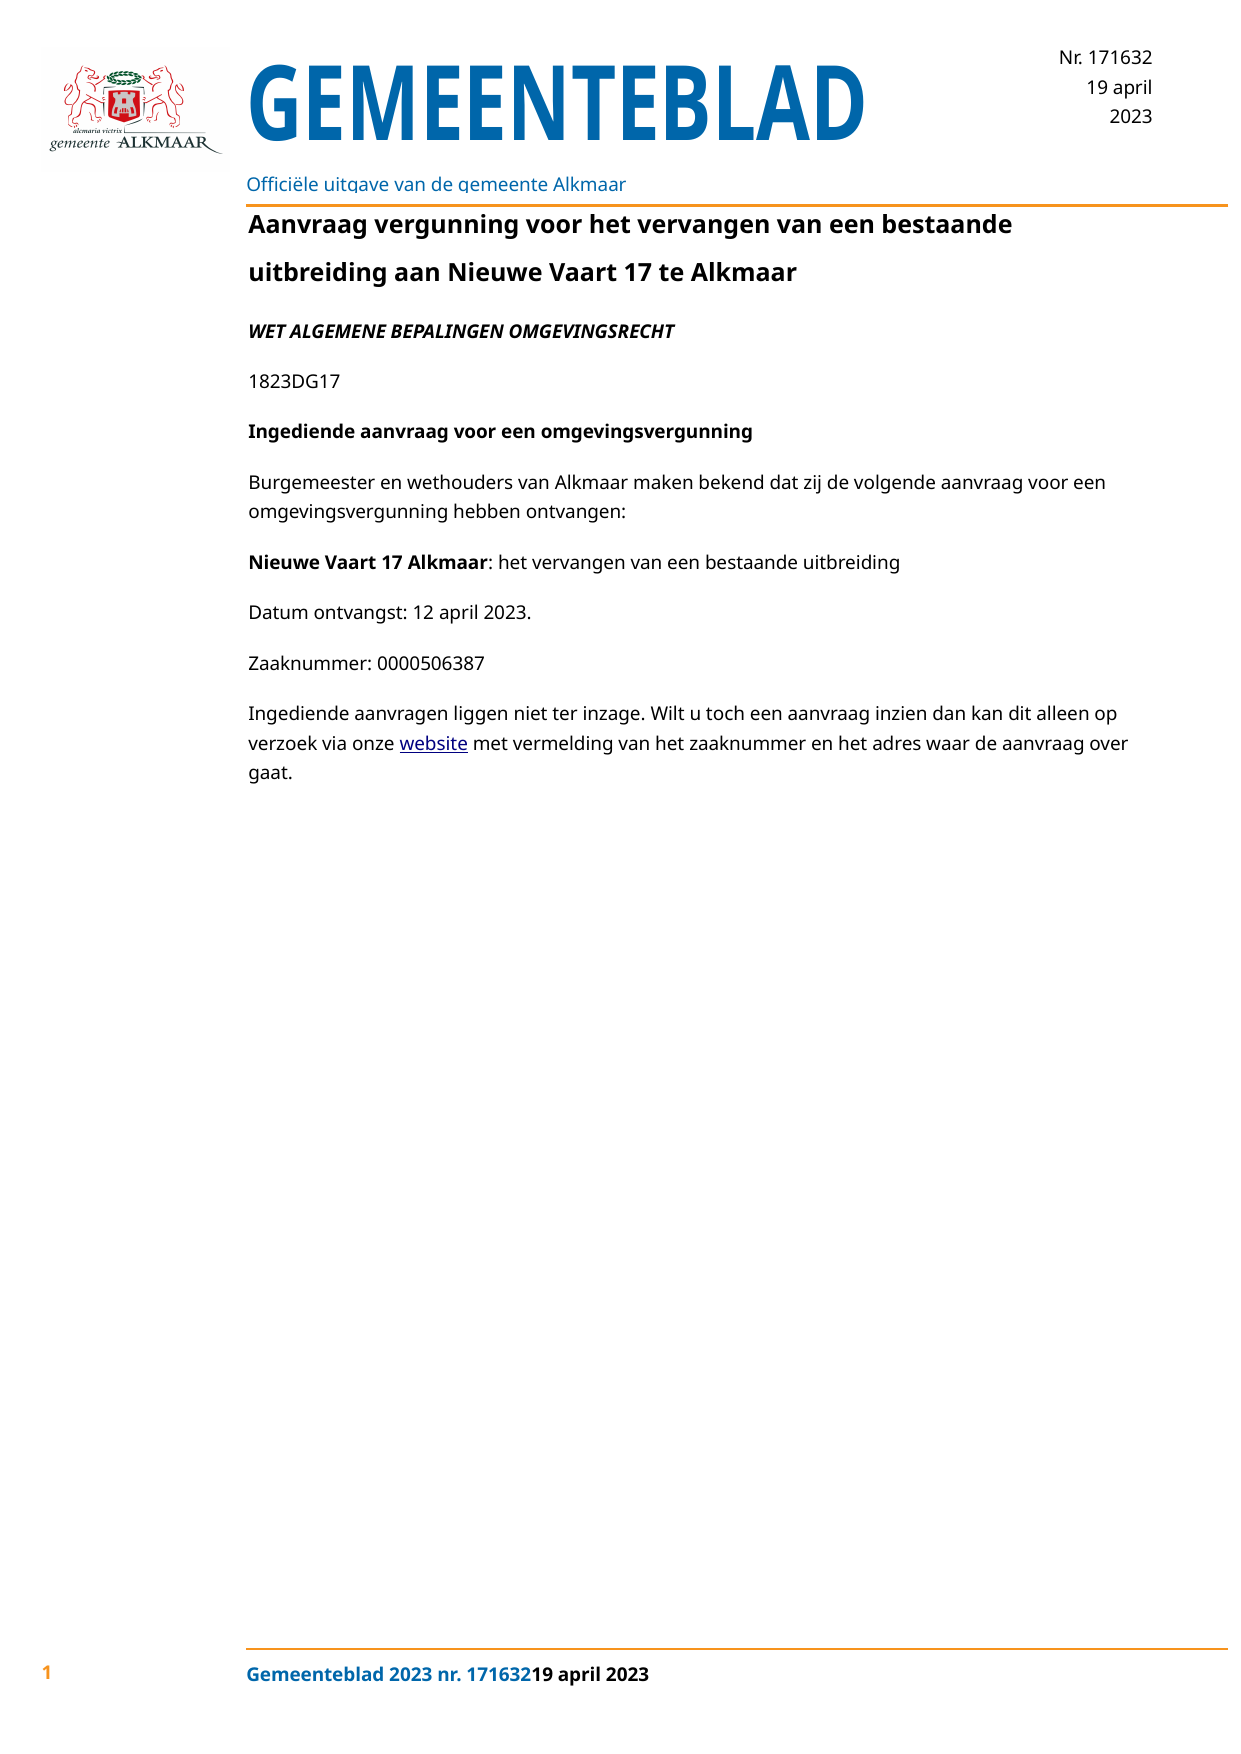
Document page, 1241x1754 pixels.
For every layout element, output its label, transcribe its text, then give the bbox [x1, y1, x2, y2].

text Zaaknummer: 0000506387 [248, 650, 1152, 676]
text WET ALGEMENE BEPALINGEN OMGEVINGSRECHT [248, 318, 1152, 344]
text Ingediende aanvraag voor een omgevingsvergunning [248, 419, 1152, 444]
text Nieuwe Vaart 17 Alkmaar: het vervangen van een bestaande uitbreiding [248, 549, 1152, 575]
text Ingediende aanvragen liggen niet ter inzage. Wilt u toch een aanvraag inzien dan kan dit alleen op verzoek via onze website met vermelding van het zaaknummer en het adres waar de aanvraag over gaat. [248, 700, 1152, 785]
picture [41, 47, 231, 172]
text 1823DG17 [248, 368, 1152, 394]
text Aanvraag vergunning voor het vervangen van een bestaande uitbreiding aan Nieuwe Vaart 17 te Alkmaar [248, 207, 1152, 288]
text Burgemeester en wethouders van Alkmaar maken bekend dat zij de volgende aanvraag voor een omgevingsvergunning hebben ontvangen: [248, 469, 1152, 524]
text Datum ontvangst: 12 april 2023. [248, 599, 1152, 625]
